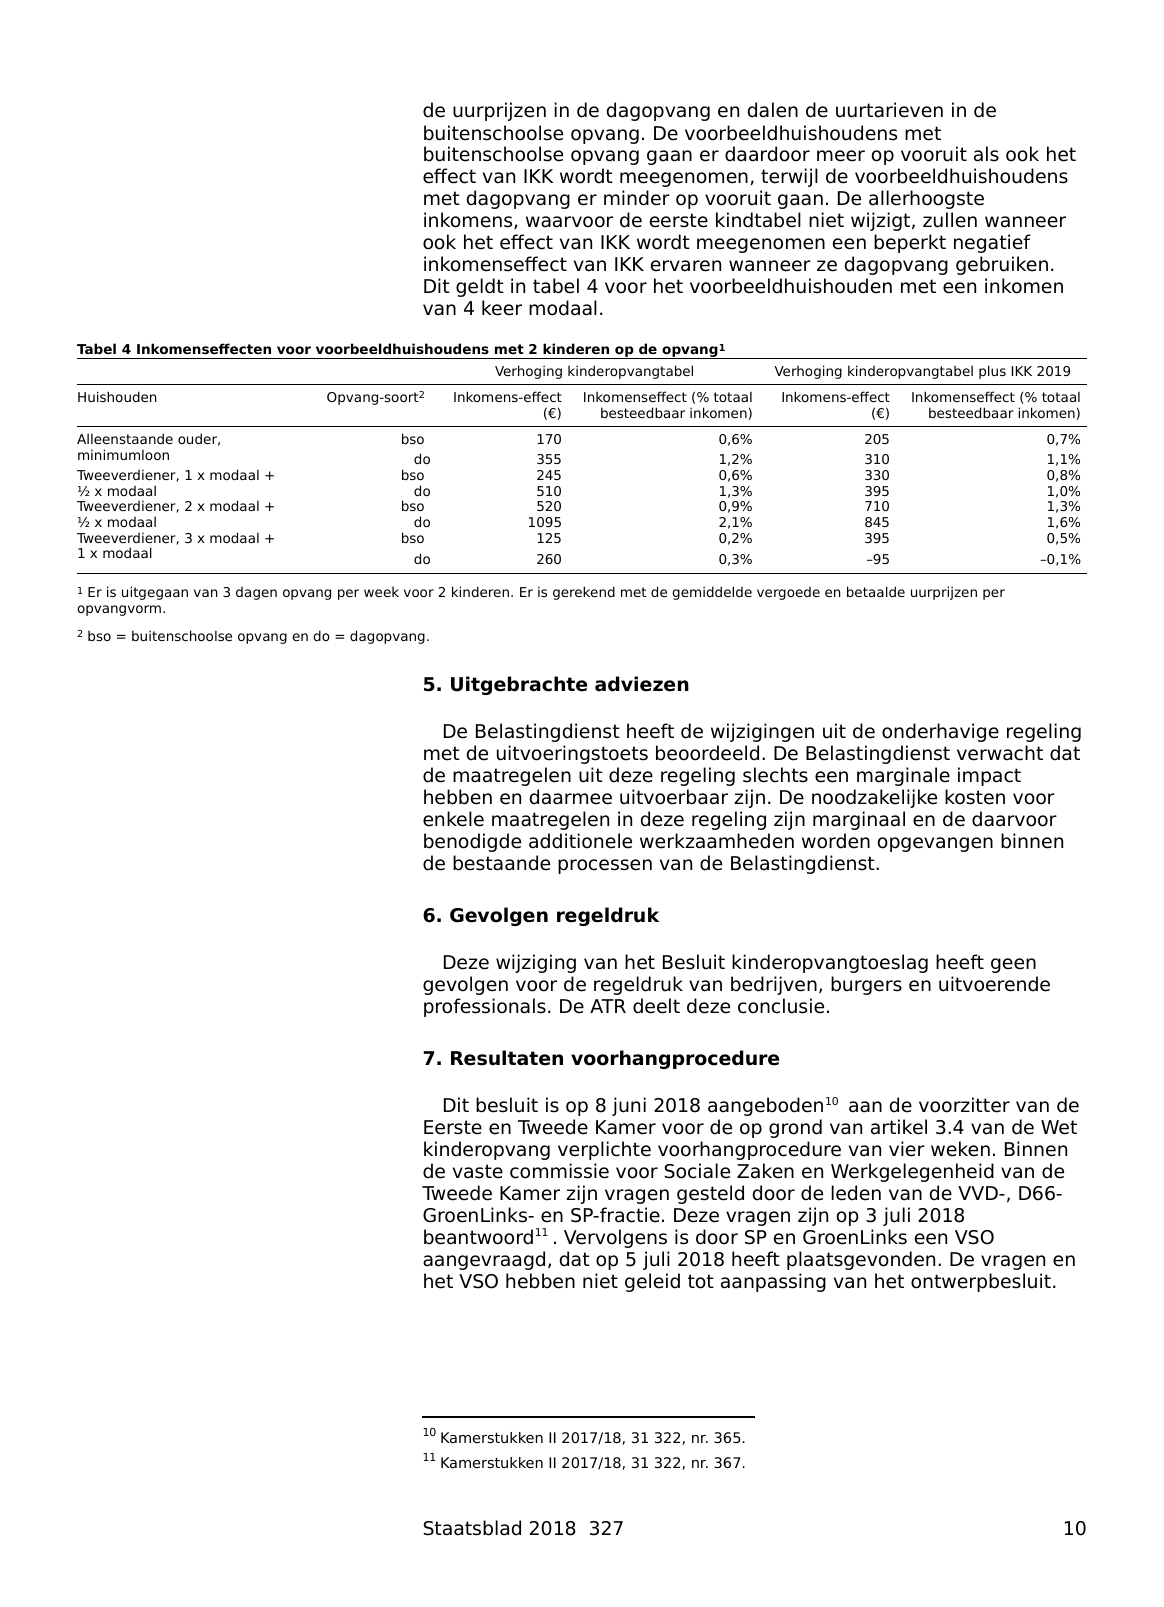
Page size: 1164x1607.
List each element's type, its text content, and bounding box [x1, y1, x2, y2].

table_cell 260 [430, 551, 568, 572]
text Dit besluit is op 8 juni 2018 aangeboden aan de voorzitter van de Eerste en Tweede Kamer voor de op grond van artikel 3.4 van de Wet kinderopvang verplichte voorhangprocedure van vier weken. Binnen de vaste commissie voor Sociale Zaken en Werkgelegenheid van de Tweede Kamer zijn vragen gesteld door de leden van de VVD-, D66- GroenLinks- en SP-fractie. Deze vragen zijn op 3 juli 2018 beantwoord. Vervolgens is door SP en GroenLinks een VSO aangevraagd, dat op 5 juli 2018 heeft plaatsgevonden. De vragen en het VSO hebben niet geleid tot aanpassing van het ontwerpbesluit. [422, 1095, 1087, 1293]
table_cell Tweeverdiener, 3 x modaal + 1 x modaal [77, 531, 291, 572]
table_cell 0,2% [568, 531, 758, 551]
table_cell do [291, 551, 430, 572]
table_cell do [291, 484, 430, 499]
table_cell 1095 [430, 515, 568, 531]
text Kamerstukken II 2017/18, 31 322, nr. 367. [422, 1451, 1087, 1473]
table_cell Tweeverdiener, 2 x modaal + ½ x modaal [77, 499, 291, 531]
table_cell Tweeverdiener, 1 x modaal + ½ x modaal [77, 468, 291, 499]
table_cell 170 [430, 427, 568, 447]
table_cell 1,3% [568, 484, 758, 499]
table_cell bso [291, 427, 430, 447]
table_cell bso [291, 499, 430, 515]
table_cell do [291, 515, 430, 531]
text Deze wijziging van het Besluit kinderopvangtoeslag heeft geen gevolgen voor de regeldruk van bedrijven, burgers en uitvoerende professionals. De ATR deelt deze conclusie. [422, 952, 1087, 1018]
table_cell Verhoging kinderopvangtabel plus IKK 2019 [759, 359, 1087, 384]
table_cell 0,6% [568, 468, 758, 483]
table_cell –95 [759, 551, 896, 572]
table_cell 845 [759, 515, 896, 531]
table_cell Huishouden [77, 385, 291, 426]
table_cell 710 [759, 499, 896, 515]
table_cell 0,6% [568, 427, 758, 447]
table_cell do [291, 447, 430, 468]
table_cell 0,3% [568, 551, 758, 572]
subtitle 6. Gevolgen regeldruk [422, 905, 1087, 927]
table_cell 395 [759, 484, 896, 499]
table_cell 125 [430, 531, 568, 551]
table_cell Verhoging kinderopvangtabel [430, 359, 758, 384]
table_cell 1,1% [896, 447, 1087, 468]
table_cell Alleenstaande ouder, minimumloon [77, 427, 291, 468]
table_cell [291, 359, 430, 384]
table_cell bso [291, 531, 430, 551]
table_cell Inkomens-effect (€) [759, 385, 896, 426]
table_cell 0,7% [896, 427, 1087, 447]
subtitle 5. Uitgebrachte adviezen [422, 674, 1087, 696]
table_cell 0,8% [896, 468, 1087, 483]
table_cell bso [291, 468, 430, 483]
table_cell 1,6% [896, 515, 1087, 531]
text De Belastingdienst heeft de wijzigingen uit de onderhavige regeling met de uitvoeringstoets beoordeeld. De Belastingdienst verwacht dat de maatregelen uit deze regeling slechts een marginale impact hebben en daarmee uitvoerbaar zijn. De noodzakelijke kosten voor enkele maatregelen in deze regeling zijn marginaal en de daarvoor benodigde additionele werkzaamheden worden opgevangen binnen de bestaande processen van de Belastingdienst. [422, 721, 1087, 875]
table_cell 355 [430, 447, 568, 468]
table_cell 1 Er is uitgegaan van 3 dagen opvang per week voor 2 kinderen. Er is gerekend met de gemiddelde vergoede en betaalde uurprijzen per opvangvorm. 2 bso = buitenschoolse opvang en do = dagopvang. [77, 574, 1087, 644]
subtitle 7. Resultaten voorhangprocedure [422, 1048, 1087, 1070]
table_cell 245 [430, 468, 568, 483]
table_cell Opvang-soort2 [291, 385, 430, 426]
table_cell Inkomens-effect (€) [430, 385, 568, 426]
table_cell [77, 359, 291, 384]
table_cell 1,0% [896, 484, 1087, 499]
text de uurprijzen in de dagopvang en dalen de uurtarieven in de buitenschoolse opvang. De voorbeeldhuishoudens met buitenschoolse opvang gaan er daardoor meer op vooruit als ook het effect van IKK wordt meegenomen, terwijl de voorbeeldhuishoudens met dagopvang er minder op vooruit gaan. De allerhoogste inkomens, waarvoor de eerste kindtabel niet wijzigt, zullen wanneer ook het effect van IKK wordt meegenomen een beperkt negatief inkomenseffect van IKK ervaren wanneer ze dagopvang gebruiken. Dit geldt in tabel 4 voor het voorbeeldhuishouden met een inkomen van 4 keer modaal. [422, 100, 1087, 320]
table_cell 2,1% [568, 515, 758, 531]
table_cell 0,5% [896, 531, 1087, 551]
table_cell Inkomenseffect (% totaal besteedbaar inkomen) [568, 385, 758, 426]
table_cell 510 [430, 484, 568, 499]
table_cell 0,9% [568, 499, 758, 515]
table_cell Inkomenseffect (% totaal besteedbaar inkomen) [896, 385, 1087, 426]
table_cell 310 [759, 447, 896, 468]
table_header Tabel 4 Inkomenseffecten voor voorbeeldhuishoudens met 2 kinderen op de opvang1 [77, 342, 1087, 358]
text Kamerstukken II 2017/18, 31 322, nr. 365. [422, 1426, 1087, 1448]
table_cell 395 [759, 531, 896, 551]
table_cell –0,1% [896, 551, 1087, 572]
table_cell 330 [759, 468, 896, 483]
table_cell 1,2% [568, 447, 758, 468]
table_cell 520 [430, 499, 568, 515]
table_cell 1,3% [896, 499, 1087, 515]
table_cell 205 [759, 427, 896, 447]
